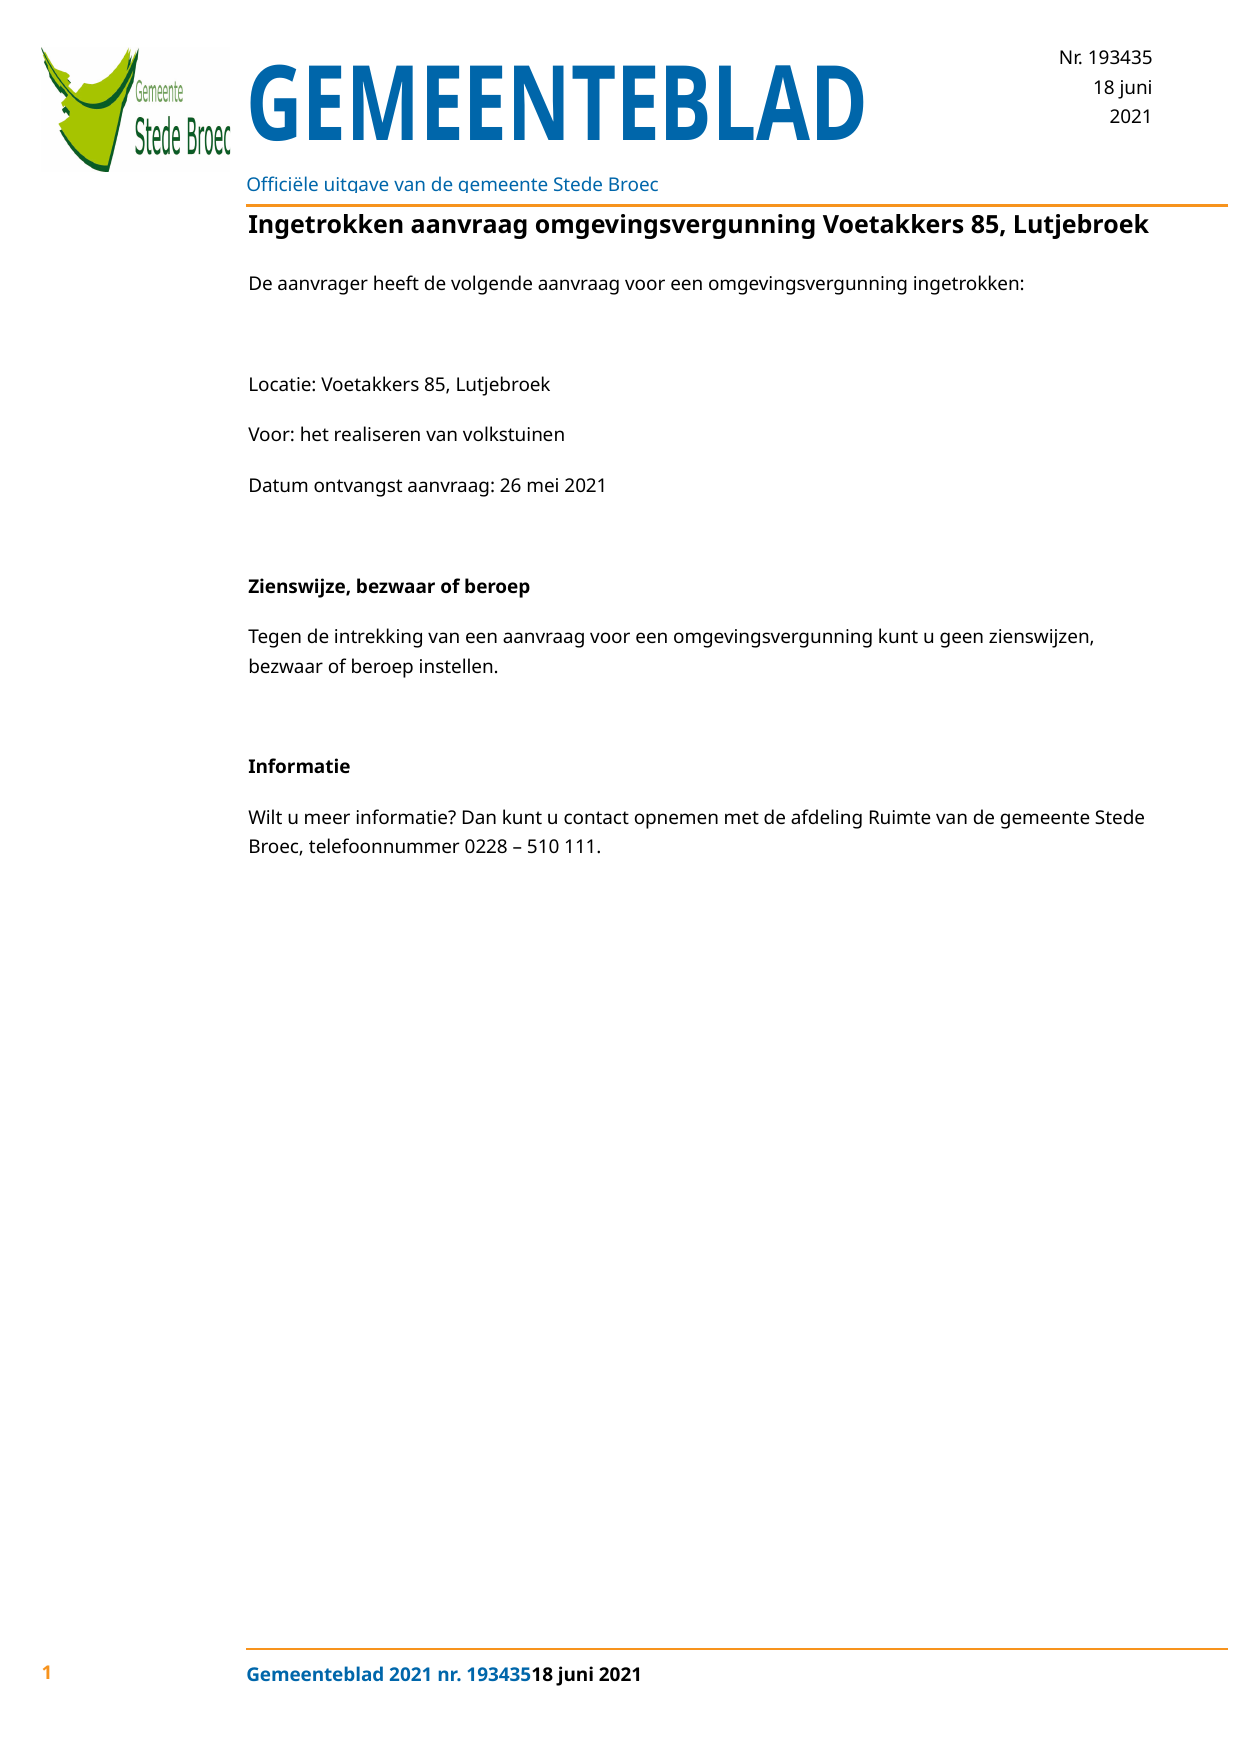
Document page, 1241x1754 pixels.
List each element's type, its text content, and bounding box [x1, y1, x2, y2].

text De aanvrager heeft de volgende aanvraag voor een omgevingsvergunning ingetrokken: [248, 270, 1152, 296]
text Informatie [248, 754, 1152, 779]
text Locatie: Voetakkers 85, Lutjebroek [248, 371, 1152, 397]
text Tegen de intrekking van een aanvraag voor een omgevingsvergunning kunt u geen zienswijzen, bezwaar of beroep instellen. [248, 623, 1152, 678]
text Voor: het realiseren van volkstuinen [248, 422, 1152, 447]
text Wilt u meer informatie? Dan kunt u contact opnemen met de afdeling Ruimte van de gemeente Stede Broec, telefoonnummer 0228 – 510 111. [248, 804, 1152, 859]
text Datum ontvangst aanvraag: 26 mei 2021 [248, 472, 1152, 498]
text Ingetrokken aanvraag omgevingsvergunning Voetakkers 85, Lutjebroek [248, 207, 1152, 241]
picture [41, 47, 231, 172]
text Zienswijze, bezwaar of beroep [248, 573, 1152, 598]
